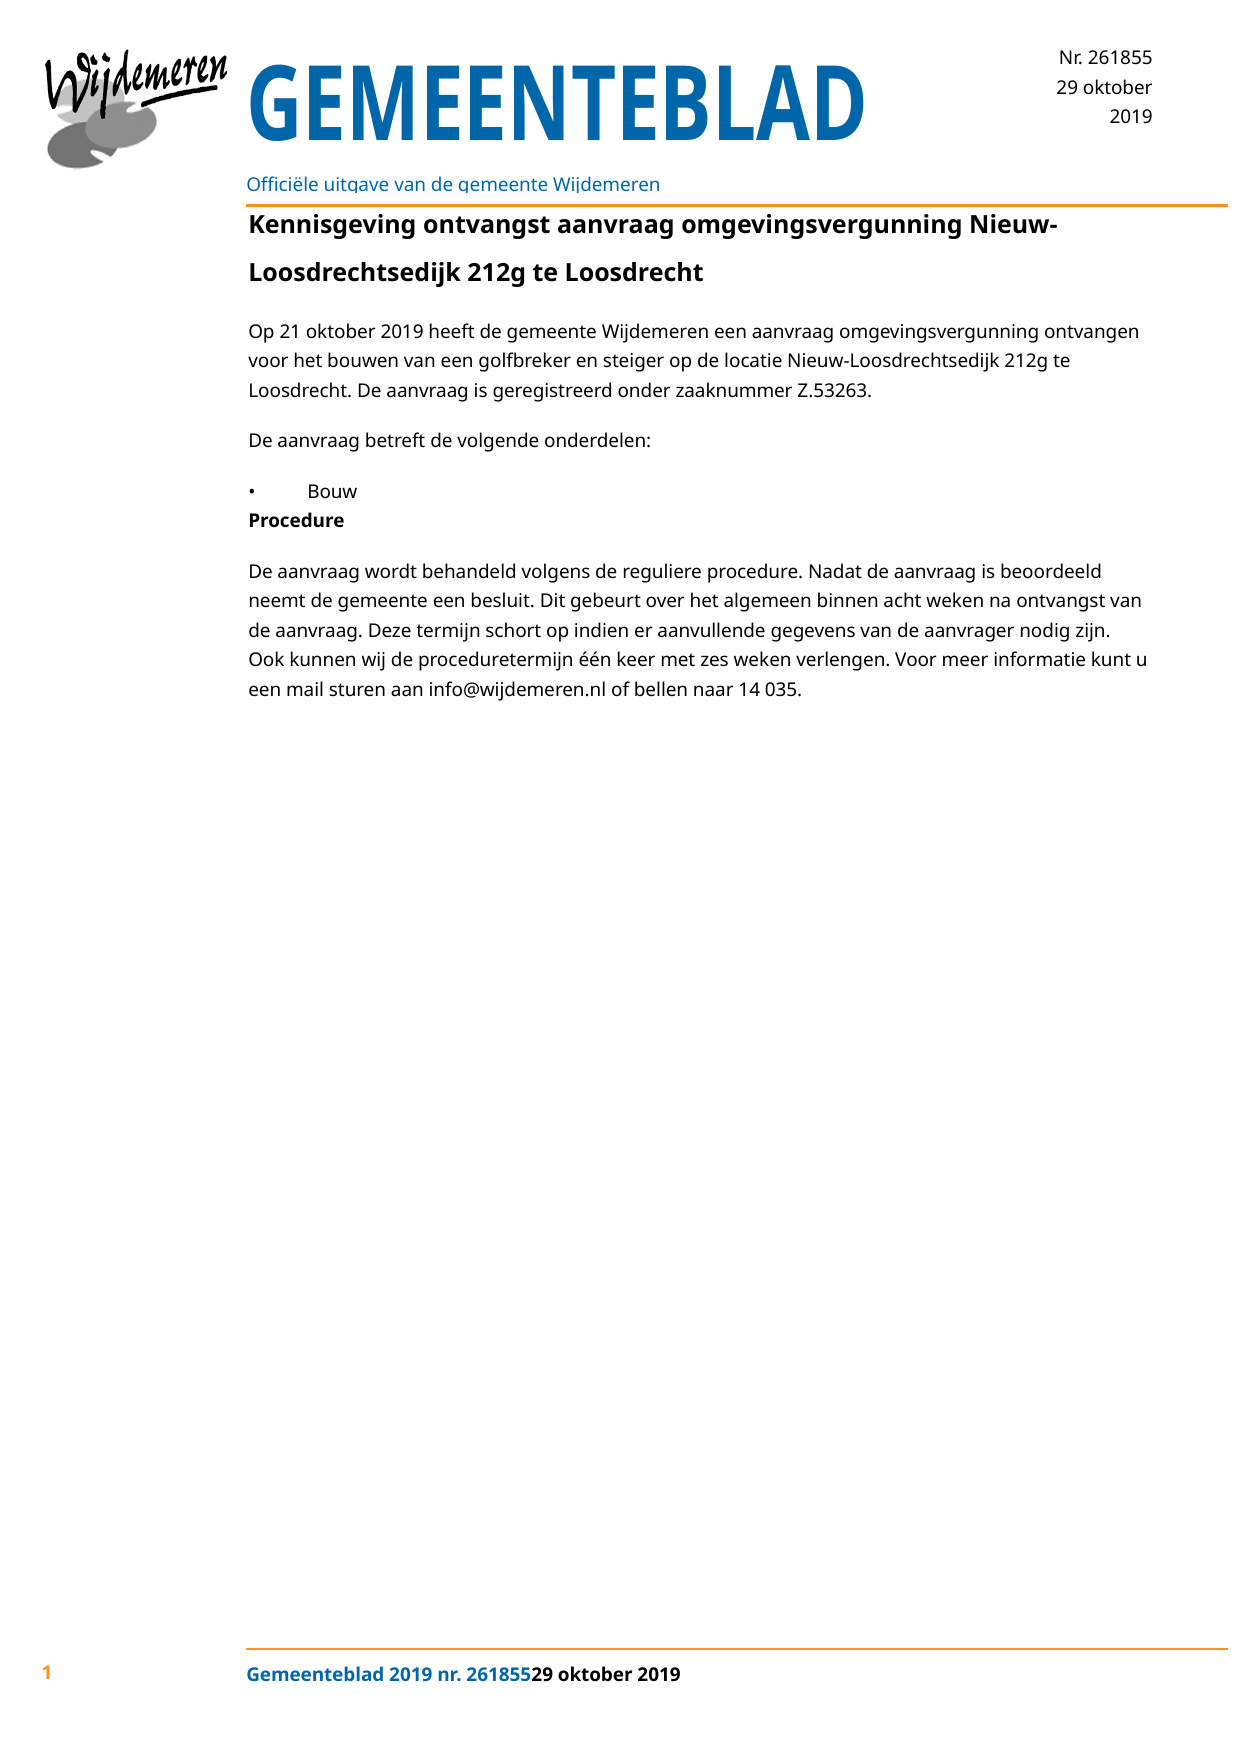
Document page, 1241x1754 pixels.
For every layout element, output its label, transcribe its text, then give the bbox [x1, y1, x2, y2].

text De aanvraag wordt behandeld volgens de reguliere procedure. Nadat de aanvraag is beoordeeld neemt de gemeente een besluit. Dit gebeurt over het algemeen binnen acht weken na ontvangst van de aanvraag. Deze termijn schort op indien er aanvullende gegevens van de aanvrager nodig zijn. Ook kunnen wij de proceduretermijn één keer met zes weken verlengen. Voor meer informatie kunt u een mail sturen aan info@wijdemeren.nl of bellen naar 14 035. [248, 558, 1152, 702]
text Procedure [248, 507, 1152, 533]
text Op 21 oktober 2019 heeft de gemeente Wijdemeren een aanvraag omgevingsvergunning ontvangen voor het bouwen van een golfbreker en steiger op de locatie Nieuw-Loosdrechtsedijk 212g te Loosdrecht. De aanvraag is geregistreerd onder zaaknummer Z.53263. [248, 318, 1152, 403]
text De aanvraag betreft de volgende onderdelen: [248, 427, 1152, 453]
list Bouw [248, 478, 1152, 504]
picture [41, 47, 231, 172]
text Kennisgeving ontvangst aanvraag omgevingsvergunning Nieuw-Loosdrechtsedijk 212g te Loosdrecht [248, 207, 1152, 288]
